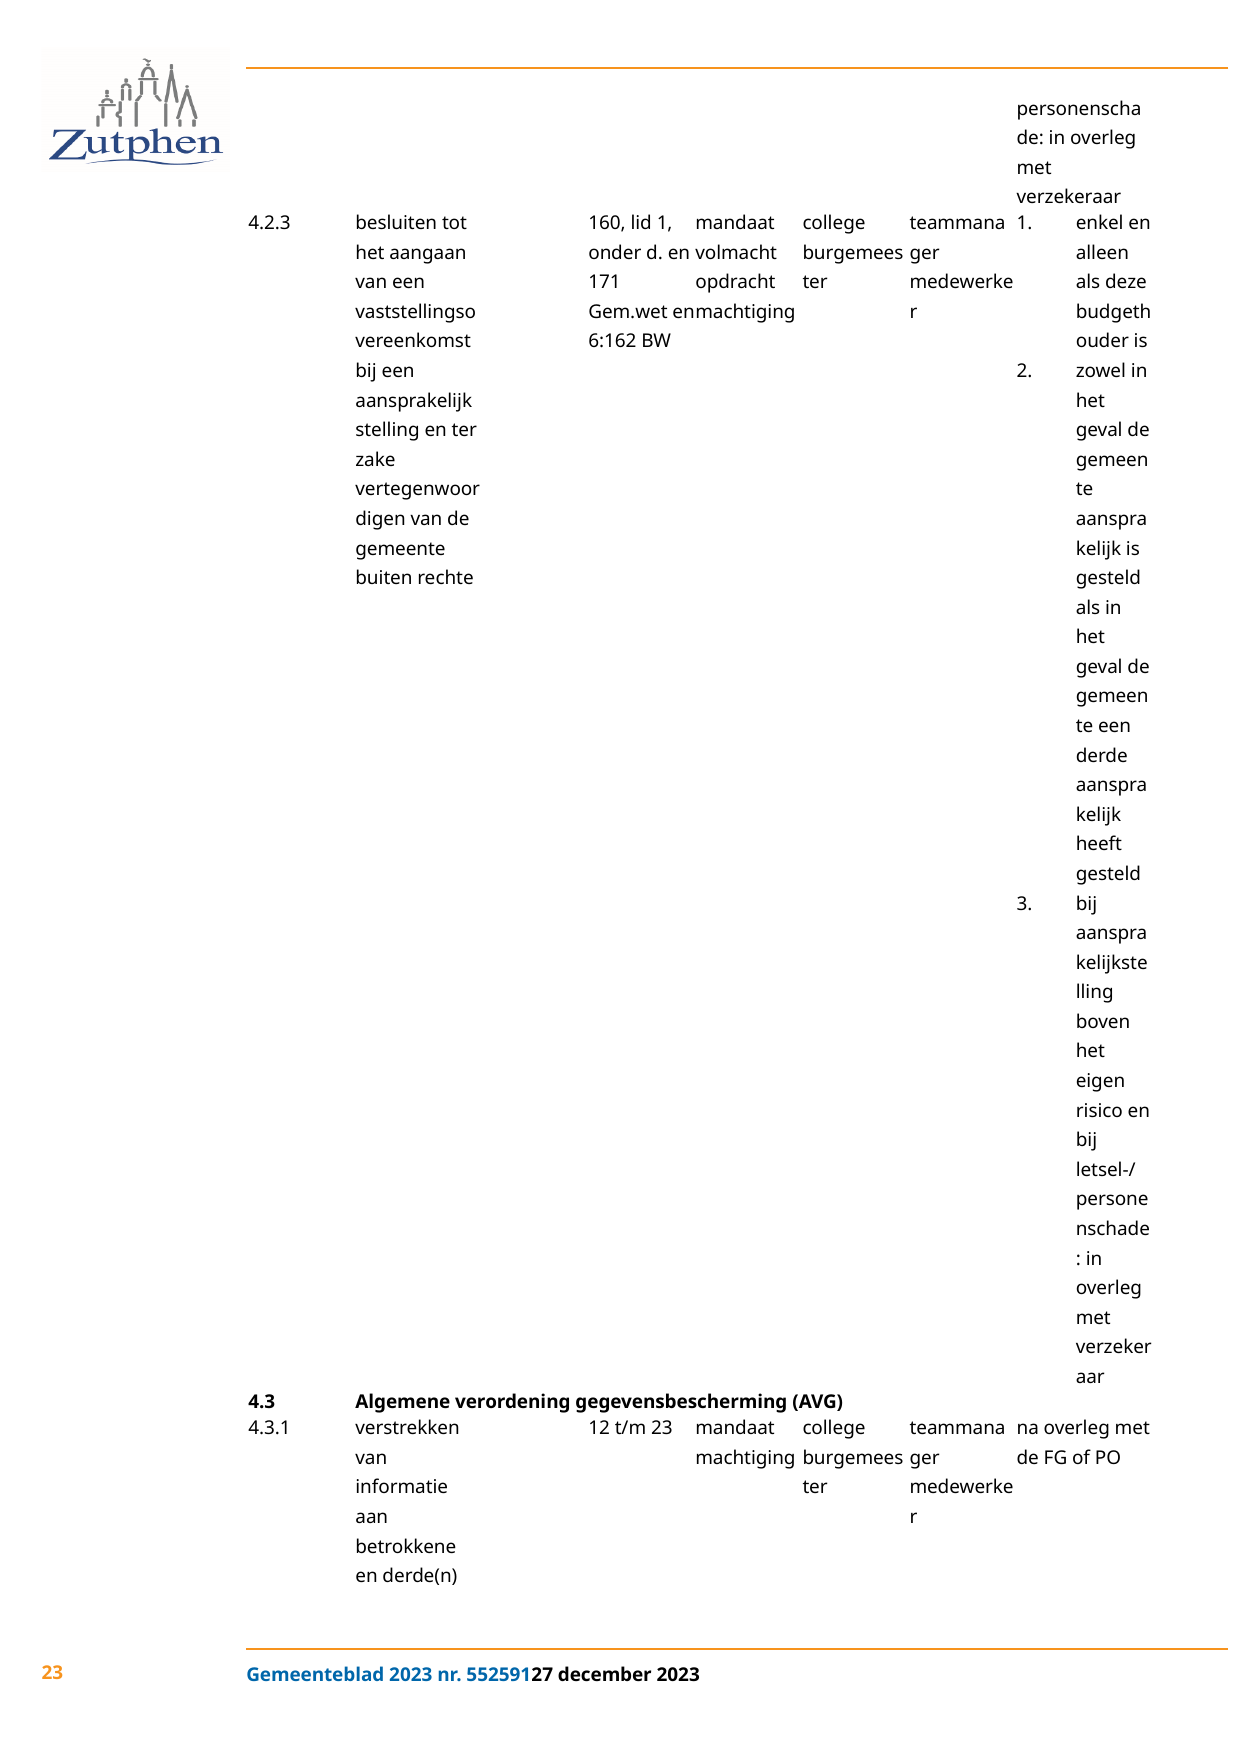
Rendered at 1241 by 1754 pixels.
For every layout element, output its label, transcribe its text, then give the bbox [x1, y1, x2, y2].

table_cell [481, 1415, 588, 1588]
picture [41, 47, 231, 172]
table_cell 12 t/m 23 [588, 1415, 695, 1588]
table_cell [588, 95, 695, 209]
table_cell [481, 95, 588, 209]
table_cell enkel en alleen als deze budgethouder is zowel in het geval de gemeente aansprakelijk is gesteld als in het geval de gemeente een derde aansprakelijk heeft gesteld bij aansprakelijkstelling boven het eigen risico en bij letsel-/ personenschade: in overleg met verzekeraar [1016, 209, 1152, 1389]
table_cell [802, 95, 909, 209]
table_cell [355, 95, 481, 209]
table_cell college burgemeester [802, 1415, 909, 1588]
table_cell 160, lid 1, onder d. en 171 Gem.wet en 6:162 BW [588, 209, 695, 1389]
table_cell 4.2.3 [248, 209, 355, 1389]
table_cell mandaat volmacht opdracht machtiging [695, 209, 802, 1389]
table_cell [695, 95, 802, 209]
table_cell [481, 209, 588, 1389]
table_cell teammanager medewerker [909, 1415, 1016, 1588]
table_cell besluiten tot het aangaan van een vaststellingsovereenkomst bij een aansprakelijkstelling en ter zake vertegenwoordigen van de gemeente buiten rechte [355, 209, 481, 1389]
table_cell mandaat machtiging [695, 1415, 802, 1588]
table_cell 4.3 [248, 1389, 355, 1414]
table_cell Algemene verordening gegevensbescherming (AVG) [355, 1389, 1152, 1414]
table_cell [248, 95, 355, 209]
table_cell 4.3.1 [248, 1415, 355, 1588]
table_cell [909, 95, 1016, 209]
table_cell personenschade: in overleg met verzekeraar [1016, 95, 1152, 209]
table_cell college burgemeester [802, 209, 909, 1389]
table_cell teammanager medewerker [909, 209, 1016, 1389]
table_cell na overleg met de FG of PO [1016, 1415, 1152, 1588]
table_cell verstrekken van informatie aan betrokkene en derde(n) [355, 1415, 481, 1588]
